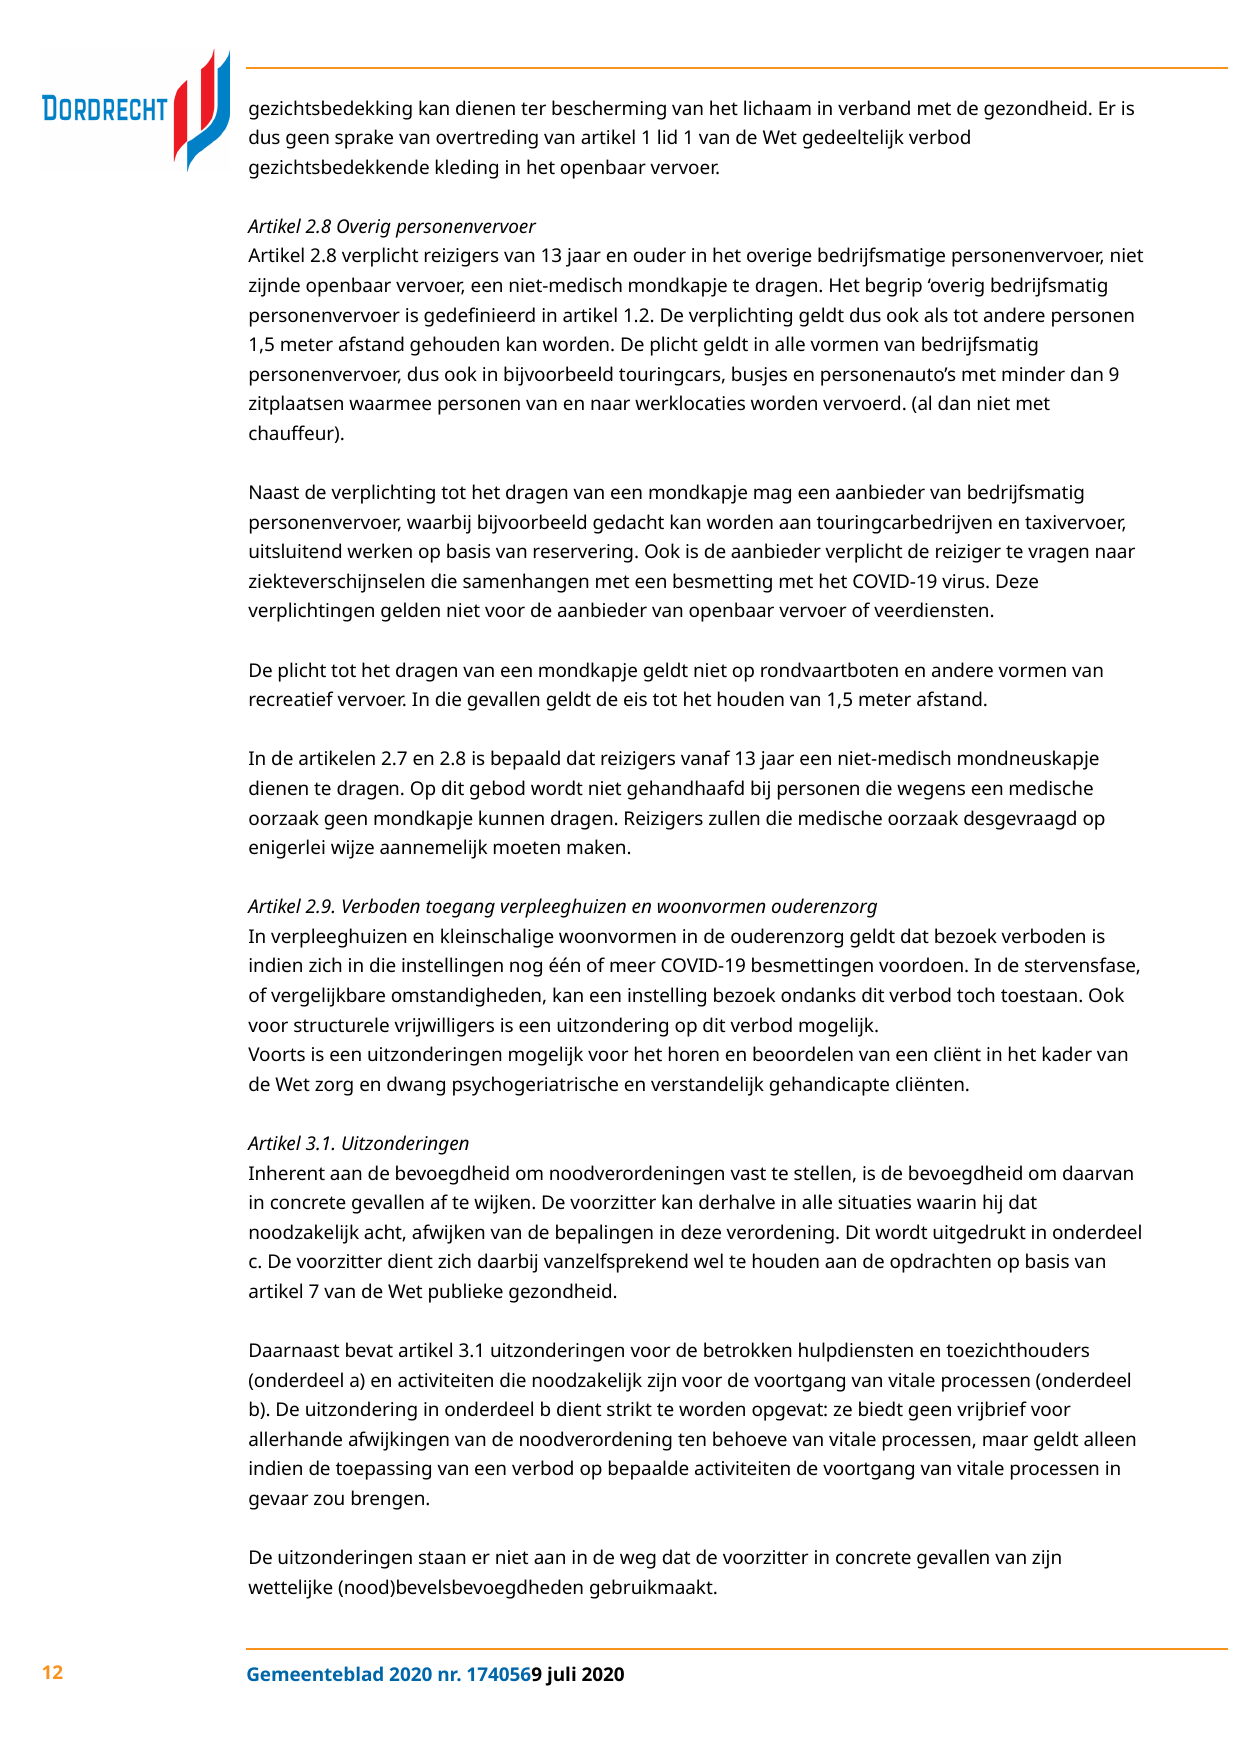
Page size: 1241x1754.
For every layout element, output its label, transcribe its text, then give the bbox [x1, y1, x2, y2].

text Naast de verplichting tot het dragen van een mondkapje mag een aanbieder van bedrijfsmatig personenvervoer, waarbij bijvoorbeeld gedacht kan worden aan touringcarbedrijven en taxivervoer, uitsluitend werken op basis van reservering. Ook is de aanbieder verplicht de reiziger te vragen naar ziekteverschijnselen die samenhangen met een besmetting met het COVID-19 virus. Deze verplichtingen gelden niet voor de aanbieder van openbaar vervoer of veerdiensten. [248, 479, 1152, 623]
text Artikel 2.8 verplicht reizigers van 13 jaar en ouder in het overige bedrijfsmatige personenvervoer, niet zijnde openbaar vervoer, een niet-medisch mondkapje te dragen. Het begrip ‘overig bedrijfsmatig personenvervoer is gedefinieerd in artikel 1.2. De verplichting geldt dus ook als tot andere personen 1,5 meter afstand gehouden kan worden. De plicht geldt in alle vormen van bedrijfsmatig personenvervoer, dus ook in bijvoorbeeld touringcars, busjes en personenauto’s met minder dan 9 zitplaatsen waarmee personen van en naar werklocaties worden vervoerd. (al dan niet met chauffeur). [248, 243, 1152, 446]
text gezichtsbedekking kan dienen ter bescherming van het lichaam in verband met de gezondheid. Er is dus geen sprake van overtreding van artikel 1 lid 1 van de Wet gedeeltelijk verbod gezichtsbedekkende kleding in het openbaar vervoer. [248, 95, 1152, 180]
text Inherent aan de bevoegdheid om noodverordeningen vast te stellen, is de bevoegdheid om daarvan in concrete gevallen af te wijken. De voorzitter kan derhalve in alle situaties waarin hij dat noodzakelijk acht, afwijken van de bepalingen in deze verordening. Dit wordt uitgedrukt in onderdeel c. De voorzitter dient zich daarbij vanzelfsprekend wel te houden aan de opdrachten op basis van artikel 7 van de Wet publieke gezondheid. [248, 1160, 1152, 1304]
text Daarnaast bevat artikel 3.1 uitzonderingen voor de betrokken hulpdiensten en toezichthouders (onderdeel a) en activiteiten die noodzakelijk zijn voor de voortgang van vitale processen (onderdeel b). De uitzondering in onderdeel b dient strikt te worden opgevat: ze biedt geen vrijbrief voor allerhande afwijkingen van de noodverordening ten behoeve van vitale processen, maar geldt alleen indien de toepassing van een verbod op bepaalde activiteiten de voortgang van vitale processen in gevaar zou brengen. [248, 1337, 1152, 1511]
picture [41, 47, 231, 172]
text De uitzonderingen staan er niet aan in de weg dat de voorzitter in concrete gevallen van zijn wettelijke (nood)bevelsbevoegdheden gebruikmaakt. [248, 1544, 1152, 1600]
text Artikel 3.1. Uitzonderingen [248, 1130, 1152, 1156]
text Artikel 2.8 Overig personenvervoer [248, 213, 1152, 239]
text Artikel 2.9. Verboden toegang verpleeghuizen en woonvormen ouderenzorg [248, 893, 1152, 919]
text Voorts is een uitzonderingen mogelijk voor het horen en beoordelen van een cliënt in het kader van de Wet zorg en dwang psychogeriatrische en verstandelijk gehandicapte cliënten. [248, 1041, 1152, 1097]
text De plicht tot het dragen van een mondkapje geldt niet op rondvaartboten en andere vormen van recreatief vervoer. In die gevallen geldt de eis tot het houden van 1,5 meter afstand. [248, 657, 1152, 712]
text In de artikelen 2.7 en 2.8 is bepaald dat reizigers vanaf 13 jaar een niet-medisch mondneuskapje dienen te dragen. Op dit gebod wordt niet gehandhaafd bij personen die wegens een medische oorzaak geen mondkapje kunnen dragen. Reizigers zullen die medische oorzaak desgevraagd op enigerlei wijze aannemelijk moeten maken. [248, 746, 1152, 860]
text In verpleeghuizen en kleinschalige woonvormen in de ouderenzorg geldt dat bezoek verboden is indien zich in die instellingen nog één of meer COVID-19 besmettingen voordoen. In de stervensfase, of vergelijkbare omstandigheden, kan een instelling bezoek ondanks dit verbod toch toestaan. Ook voor structurele vrijwilligers is een uitzondering op dit verbod mogelijk. [248, 923, 1152, 1038]
